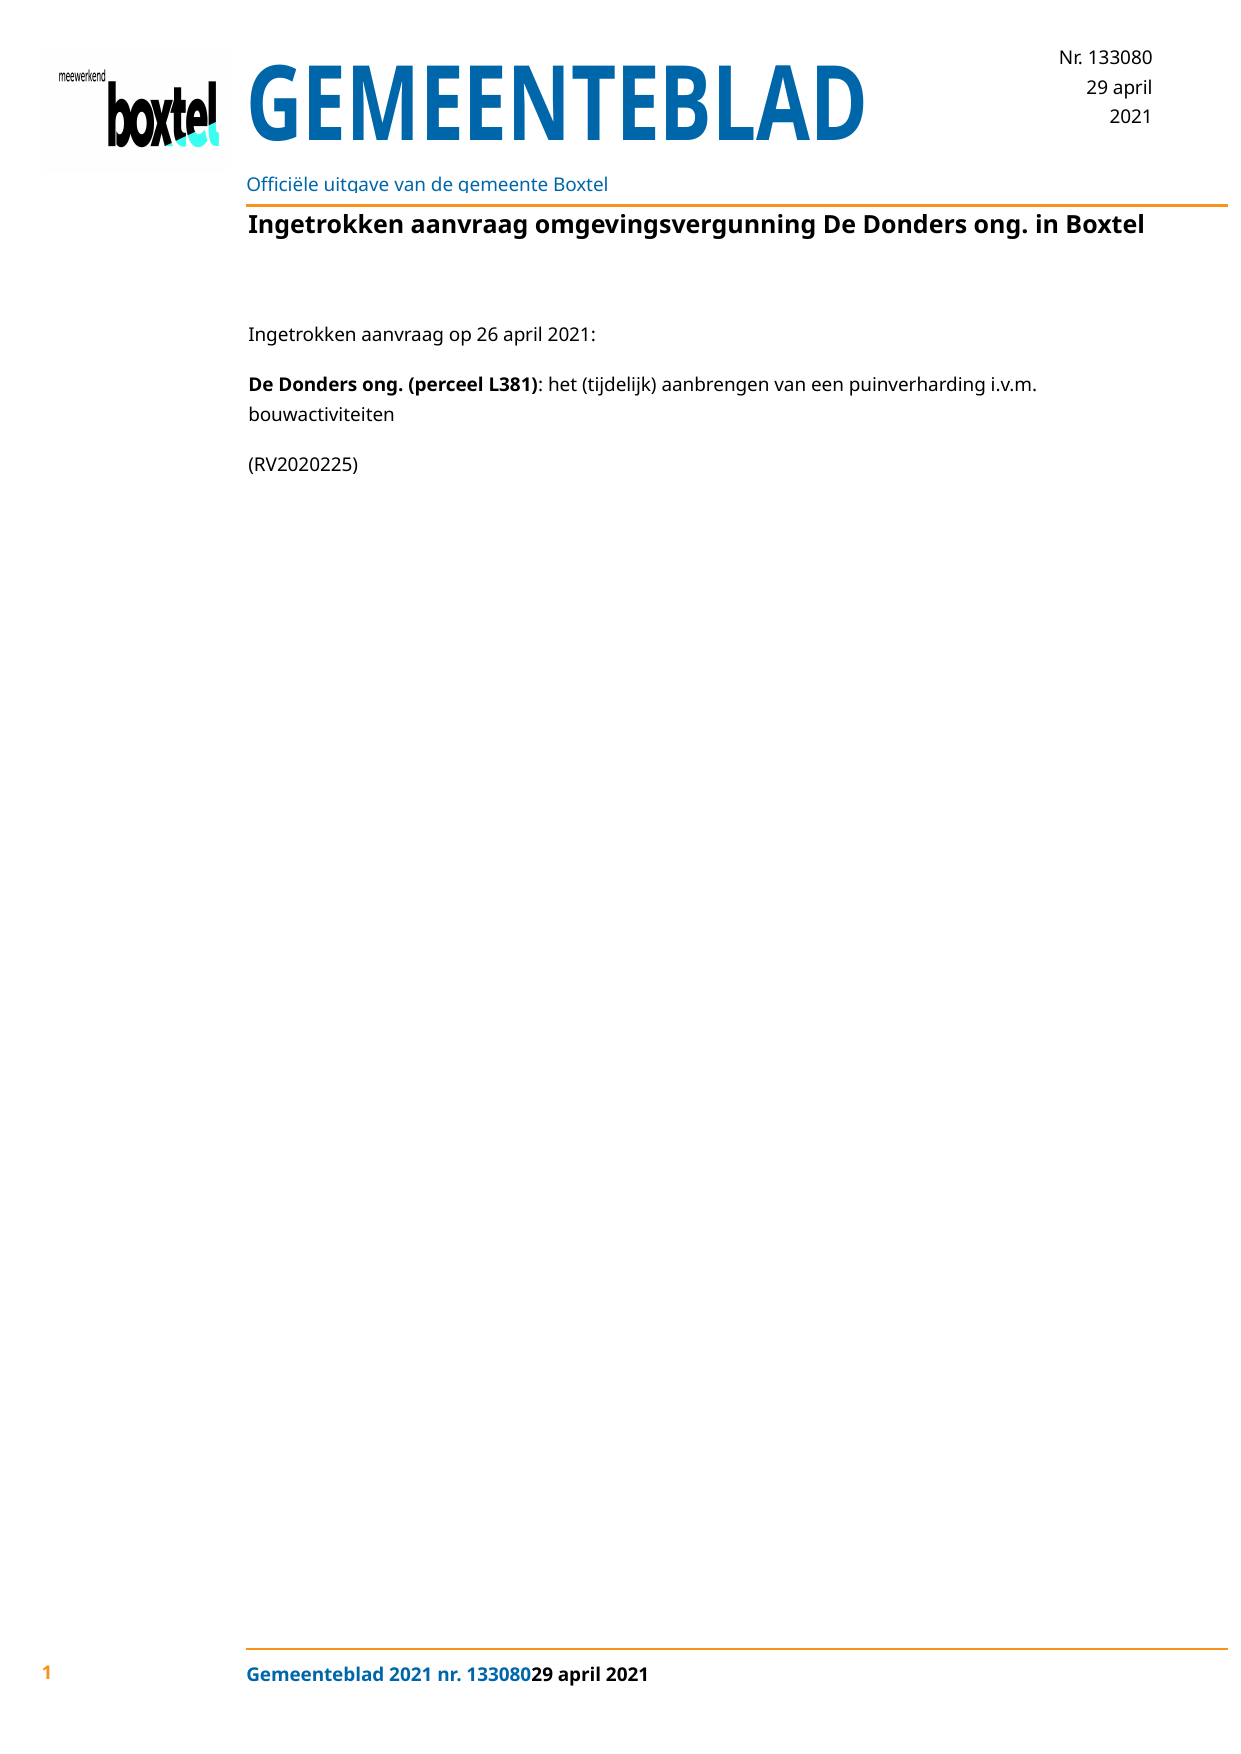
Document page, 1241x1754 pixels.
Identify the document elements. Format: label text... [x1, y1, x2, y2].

text Ingetrokken aanvraag omgevingsvergunning De Donders ong. in Boxtel [248, 207, 1152, 241]
picture [41, 47, 231, 172]
text Ingetrokken aanvraag op 26 april 2021: [248, 321, 1152, 346]
text De Donders ong. (perceel L381): het (tijdelijk) aanbrengen van een puinverharding i.v.m. bouwactiviteiten [248, 371, 1152, 426]
text (RV2020225) [248, 451, 1152, 477]
